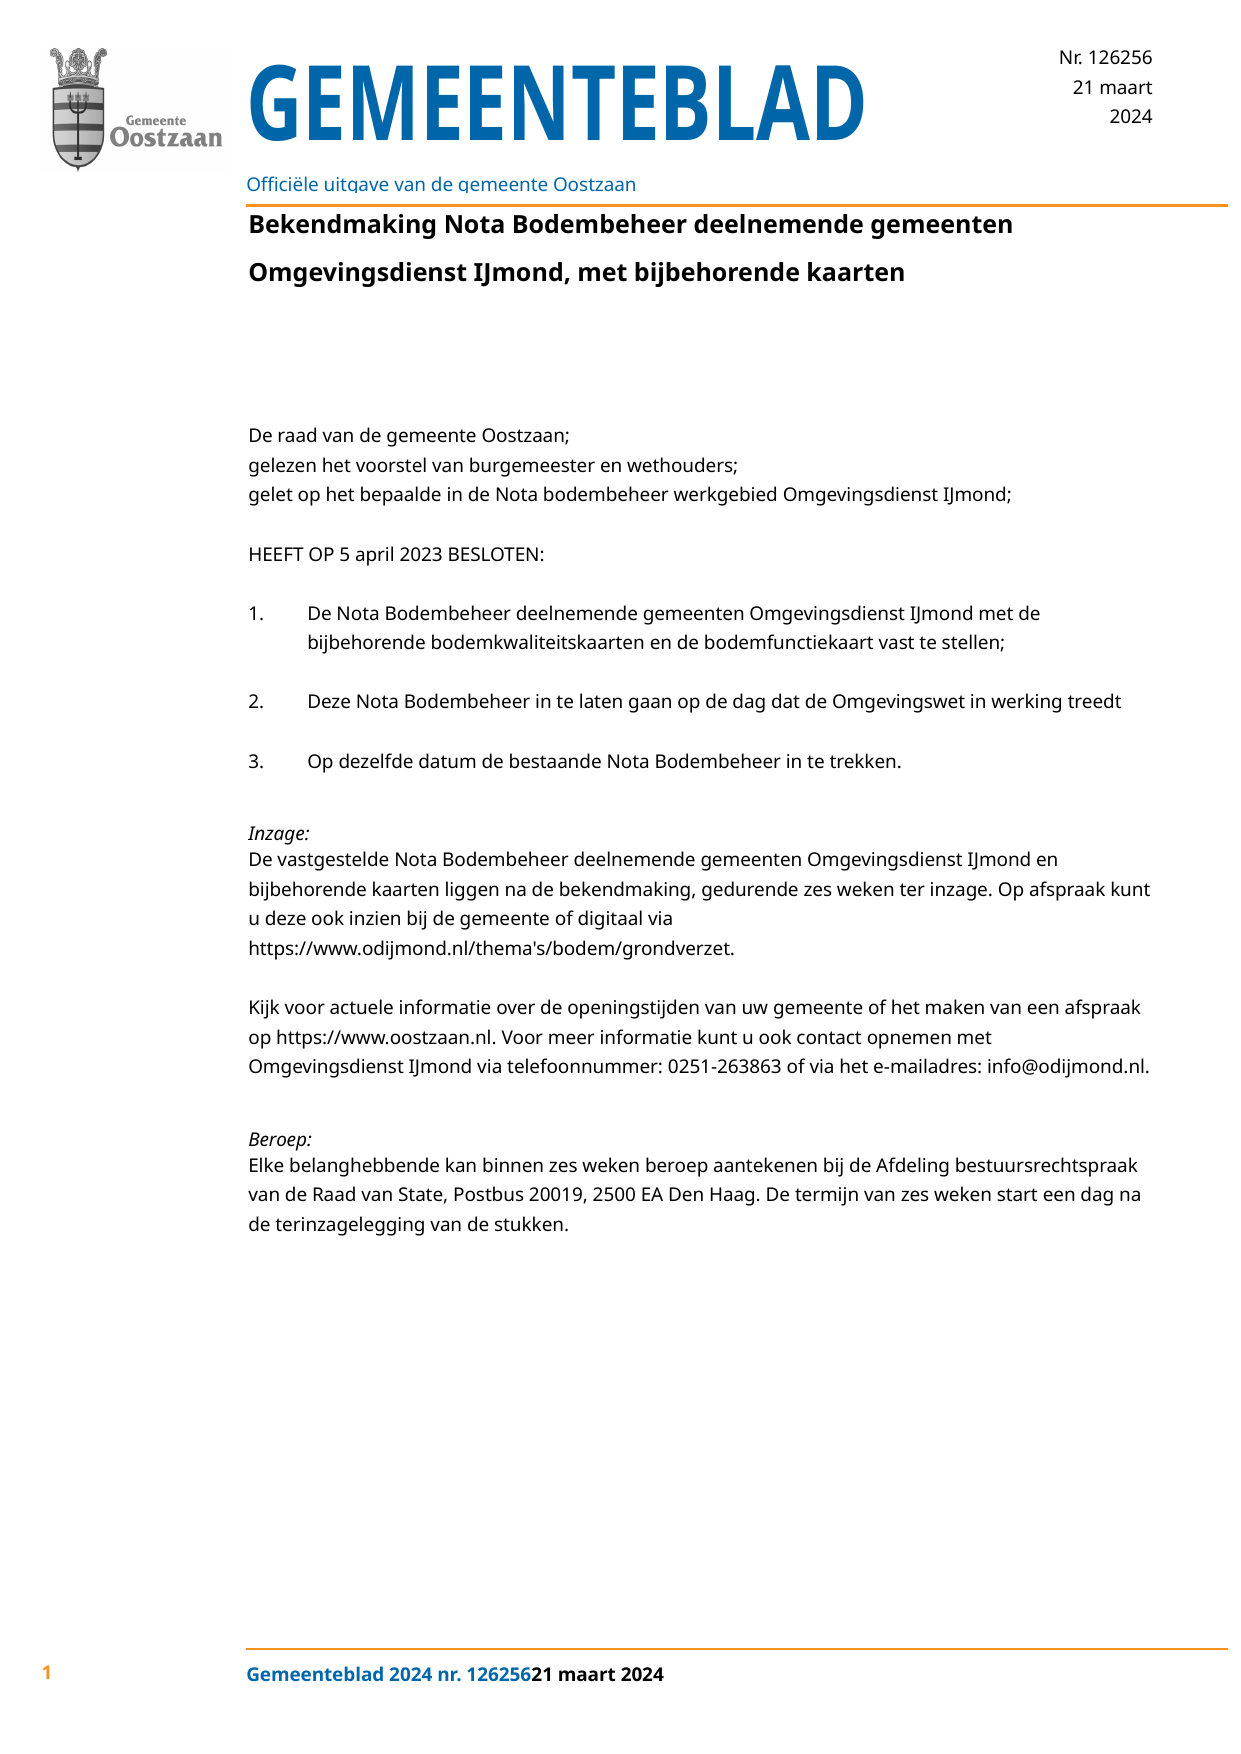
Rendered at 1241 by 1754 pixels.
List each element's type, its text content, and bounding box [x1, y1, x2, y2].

text Bekendmaking Nota Bodembeheer deelnemende gemeenten Omgevingsdienst IJmond, met bijbehorende kaarten [248, 207, 1152, 288]
text Elke belanghebbende kan binnen zes weken beroep aantekenen bij de Afdeling bestuursrechtspraak van de Raad van State, Postbus 20019, 2500 EA Den Haag. De termijn van zes weken start een dag na de terinzagelegging van de stukken. [248, 1152, 1152, 1237]
text Beroep: [248, 1126, 1152, 1152]
text Kijk voor actuele informatie over de openingstijden van uw gemeente of het maken van een afspraak op https://www.oostzaan.nl. Voor meer informatie kunt u ook contact opnemen met Omgevingsdienst IJmond via telefoonnummer: 0251-263863 of via het e-mailadres: info@odijmond.nl. [248, 994, 1152, 1079]
text De vastgestelde Nota Bodembeheer deelnemende gemeenten Omgevingsdienst IJmond en bijbehorende kaarten liggen na de bekendmaking, gedurende zes weken ter inzage. Op afspraak kunt u deze ook inzien bij de gemeente of digitaal via https://www.odijmond.nl/thema's/bodem/grondverzet. [248, 846, 1152, 961]
picture [41, 47, 231, 172]
text Inzage: [248, 821, 1152, 846]
list Deze Nota Bodembeheer in te laten gaan op de dag dat de Omgevingswet in werking treedt [248, 689, 1152, 714]
text gelezen het voorstel van burgemeester en wethouders; [248, 452, 1152, 478]
text gelet op het bepaalde in de Nota bodembeheer werkgebied Omgevingsdienst IJmond; [248, 482, 1152, 507]
text HEEFT OP 5 april 2023 BESLOTEN: [248, 541, 1152, 567]
text De raad van de gemeente Oostzaan; [248, 422, 1152, 448]
list Op dezelfde datum de bestaande Nota Bodembeheer in te trekken. [248, 748, 1152, 774]
list De Nota Bodembeheer deelnemende gemeenten Omgevingsdienst IJmond met de bijbehorende bodemkwaliteitskaarten en de bodemfunctiekaart vast te stellen; [248, 600, 1152, 655]
